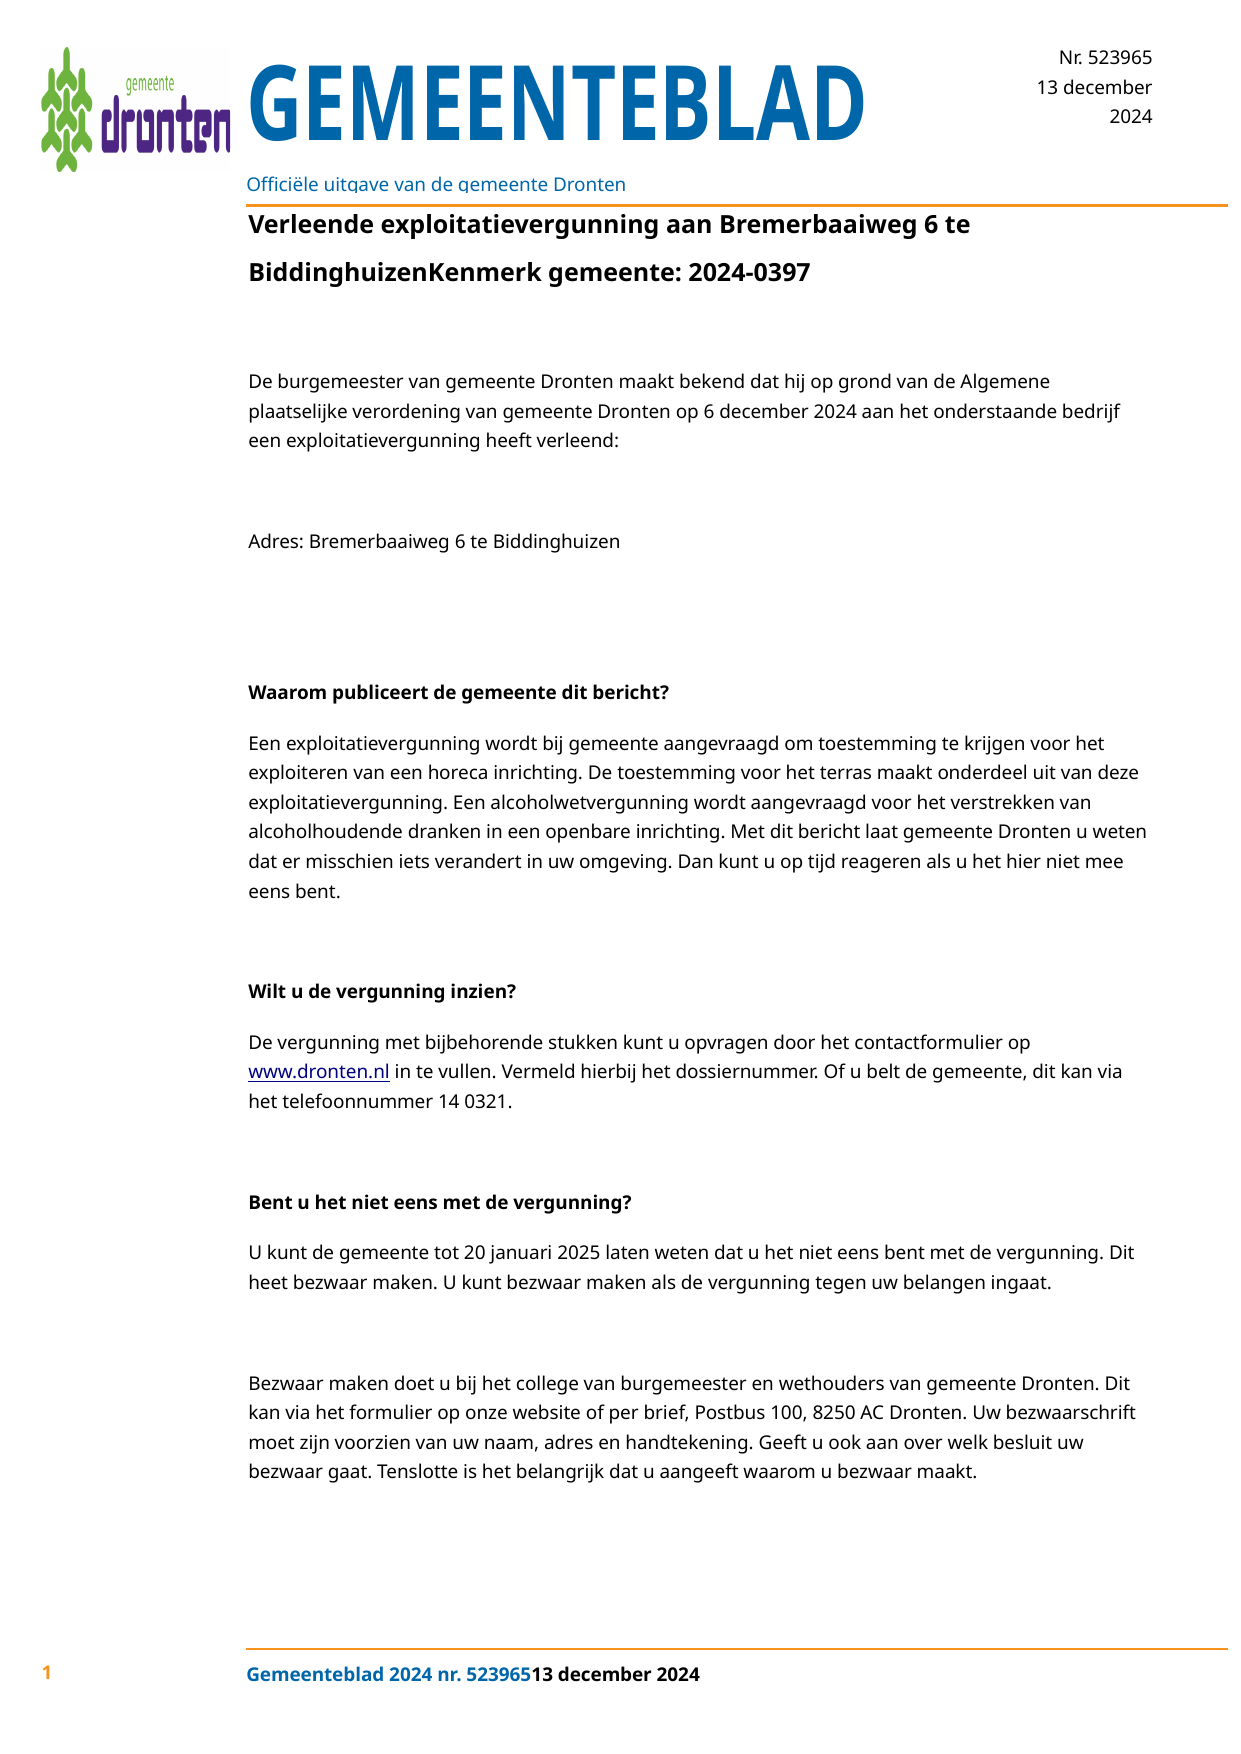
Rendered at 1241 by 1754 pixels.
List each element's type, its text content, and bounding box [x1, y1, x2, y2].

text Een exploitatievergunning wordt bij gemeente aangevraagd om toestemming te krijgen voor het exploiteren van een horeca inrichting. De toestemming voor het terras maakt onderdeel uit van deze exploitatievergunning. Een alcoholwetvergunning wordt aangevraagd voor het verstrekken van alcoholhoudende dranken in een openbare inrichting. Met dit bericht laat gemeente Dronten u weten dat er misschien iets verandert in uw omgeving. Dan kunt u op tijd reageren als u het hier niet mee eens bent. [248, 730, 1152, 904]
text Bent u het niet eens met de vergunning? [248, 1189, 1152, 1215]
text Bezwaar maken doet u bij het college van burgemeester en wethouders van gemeente Dronten. Dit kan via het formulier op onze website of per brief, Postbus 100, 8250 AC Dronten. Uw bezwaarschrift moet zijn voorzien van uw naam, adres en handtekening. Geeft u ook aan over welk besluit uw bezwaar gaat. Tenslotte is het belangrijk dat u aangeeft waarom u bezwaar maakt. [248, 1370, 1152, 1484]
text Verleende exploitatievergunning aan Bremerbaaiweg 6 te BiddinghuizenKenmerk gemeente: 2024-0397 [248, 207, 1152, 288]
text De vergunning met bijbehorende stukken kunt u opvragen door het contactformulier op www.dronten.nl in te vullen. Vermeld hierbij het dossiernummer. Of u belt de gemeente, dit kan via het telefoonnummer 14 0321. [248, 1029, 1152, 1114]
text Waarom publiceert de gemeente dit bericht? [248, 679, 1152, 705]
text Wilt u de vergunning inzien? [248, 979, 1152, 1004]
text Adres: Bremerbaaiweg 6 te Biddinghuizen [248, 528, 1152, 554]
text U kunt de gemeente tot 20 januari 2025 laten weten dat u het niet eens bent met de vergunning. Dit heet bezwaar maken. U kunt bezwaar maken als de vergunning tegen uw belangen ingaat. [248, 1239, 1152, 1295]
text De burgemeester van gemeente Dronten maakt bekend dat hij op grond van de Algemene plaatselijke verordening van gemeente Dronten op 6 december 2024 aan het onderstaande bedrijf een exploitatievergunning heeft verleend: [248, 368, 1152, 453]
picture [41, 47, 231, 172]
